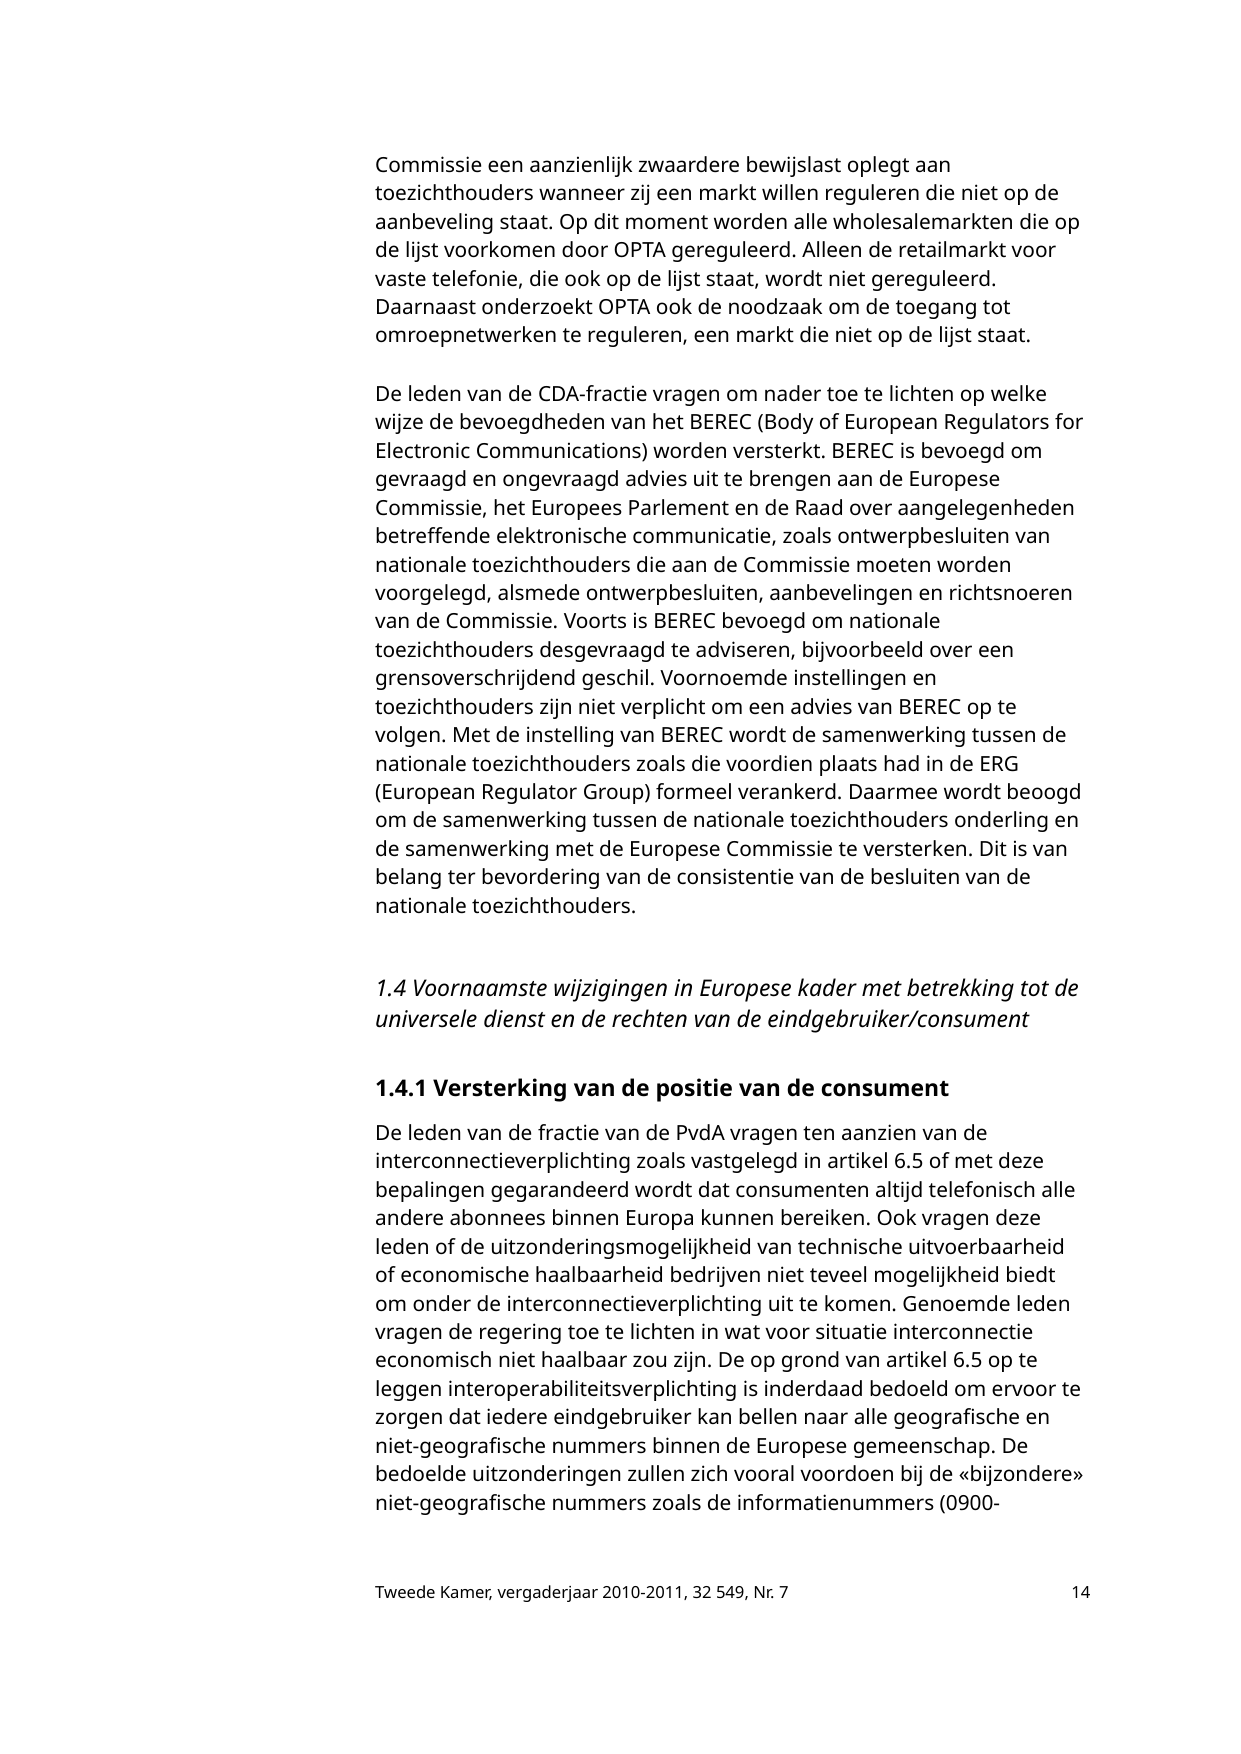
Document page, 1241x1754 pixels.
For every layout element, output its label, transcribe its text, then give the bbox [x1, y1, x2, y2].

subtitle 1.4.1 Versterking van de positie van de consument [375, 1072, 1090, 1103]
text Commissie een aanzienlijk zwaardere bewijslast oplegt aan toezichthouders wanneer zij een markt willen reguleren die niet op de aanbeveling staat. Op dit moment worden alle wholesalemarkten die op de lijst voorkomen door OPTA gereguleerd. Alleen de retailmarkt voor vaste telefonie, die ook op de lijst staat, wordt niet gereguleerd. Daarnaast onderzoekt OPTA ook de noodzaak om de toegang tot omroepnetwerken te reguleren, een markt die niet op de lijst staat. [375, 150, 1090, 349]
text De leden van de fractie van de PvdA vragen ten aanzien van de interconnectieverplichting zoals vastgelegd in artikel 6.5 of met deze bepalingen gegarandeerd wordt dat consumenten altijd telefonisch alle andere abonnees binnen Europa kunnen bereiken. Ook vragen deze leden of de uitzonderingsmogelijkheid van technische uitvoerbaarheid of economische haalbaarheid bedrijven niet teveel mogelijkheid biedt om onder de interconnectieverplichting uit te komen. Genoemde leden vragen de regering toe te lichten in wat voor situatie interconnectie economisch niet haalbaar zou zijn. De op grond van artikel 6.5 op te leggen interoperabiliteitsverplichting is inderdaad bedoeld om ervoor te zorgen dat iedere eindgebruiker kan bellen naar alle geografische en niet-geografische nummers binnen de Europese gemeenschap. De bedoelde uitzonderingen zullen zich vooral voordoen bij de «bijzondere» niet-geografische nummers zoals de informatienummers (0900- [375, 1118, 1090, 1516]
text De leden van de CDA-fractie vragen om nader toe te lichten op welke wijze de bevoegdheden van het BEREC (Body of European Regulators for Electronic Communications) worden versterkt. BEREC is bevoegd om gevraagd en ongevraagd advies uit te brengen aan de Europese Commissie, het Europees Parlement en de Raad over aangelegenheden betreffende elektronische communicatie, zoals ontwerpbesluiten van nationale toezichthouders die aan de Commissie moeten worden voorgelegd, alsmede ontwerpbesluiten, aanbevelingen en richtsnoeren van de Commissie. Voorts is BEREC bevoegd om nationale toezichthouders desgevraagd te adviseren, bijvoorbeeld over een grensoverschrijdend geschil. Voornoemde instellingen en toezichthouders zijn niet verplicht om een advies van BEREC op te volgen. Met de instelling van BEREC wordt de samenwerking tussen de nationale toezichthouders zoals die voordien plaats had in de ERG (European Regulator Group) formeel verankerd. Daarmee wordt beoogd om de samenwerking tussen de nationale toezichthouders onderling en de samenwerking met de Europese Commissie te versterken. Dit is van belang ter bevordering van de consistentie van de besluiten van de nationale toezichthouders. [375, 379, 1090, 919]
subtitle 1.4 Voornaamste wijzigingen in Europese kader met betrekking tot de universele dienst en de rechten van de eindgebruiker/consument [375, 972, 1090, 1034]
